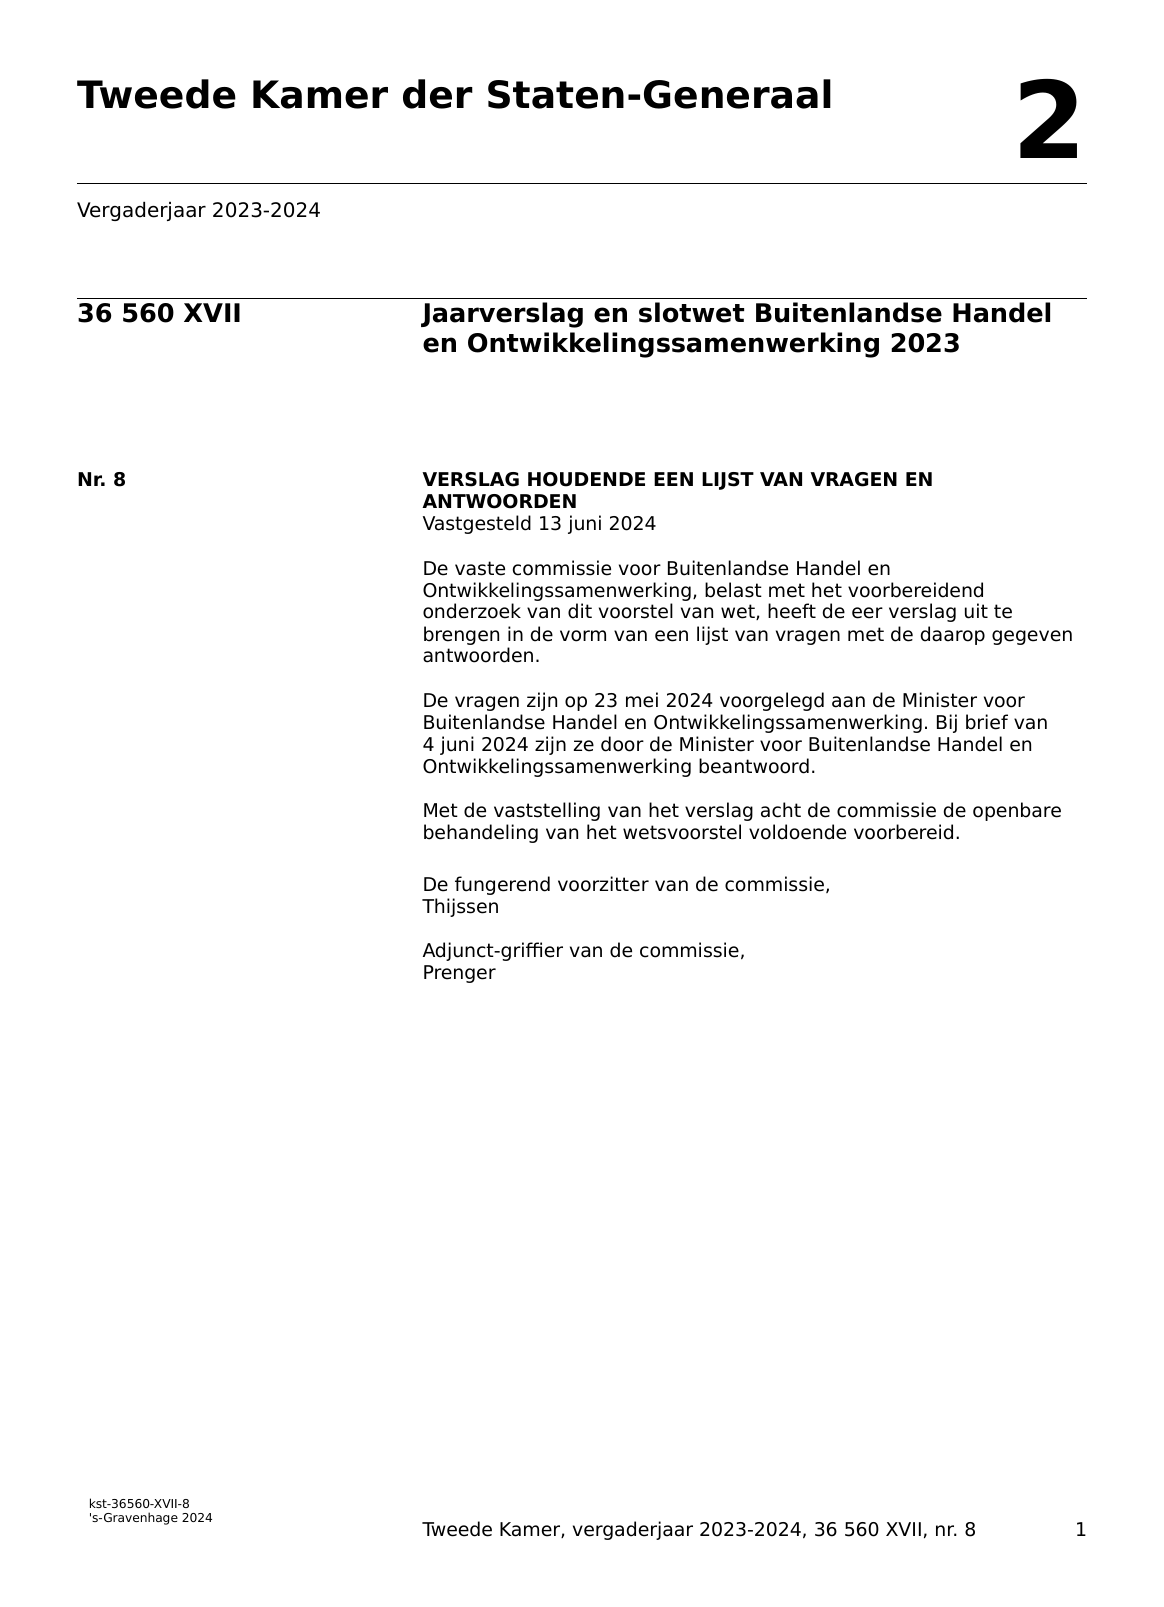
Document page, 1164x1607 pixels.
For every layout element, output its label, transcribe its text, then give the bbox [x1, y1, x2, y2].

text 's-Gravenhage 2024 [88, 1511, 323, 1525]
text De vaste commissie voor Buitenlandse Handel en Ontwikkelingssamenwerking, belast met het voorbereidend onderzoek van dit voorstel van wet, heeft de eer verslag uit te brengen in de vorm van een lijst van vragen met de daarop gegeven antwoorden. [422, 557, 1087, 667]
table_header 2 [886, 59, 1087, 183]
table_cell Vergaderjaar 2023-2024 [77, 184, 1087, 298]
text Adjunct-griffier van de commissie, Prenger [422, 940, 1087, 984]
subtitle 36 560 XVII Jaarverslag en slotwet Buitenlandse Handel en Ontwikkelingssamenwerking 2023 [77, 299, 1087, 358]
text Met de vaststelling van het verslag acht de commissie de openbare behandeling van het wetsvoorstel voldoende voorbereid. [422, 800, 1087, 844]
text Vastgesteld 13 juni 2024 [422, 513, 1087, 535]
text De fungerend voorzitter van de commissie, Thijssen [422, 874, 1087, 918]
text De vragen zijn op 23 mei 2024 voorgelegd aan de Minister voor Buitenlandse Handel en Ontwikkelingssamenwerking. Bij brief van 4 juni 2024 zijn ze door de Minister voor Buitenlandse Handel en Ontwikkelingssamenwerking beantwoord. [422, 689, 1087, 777]
subtitle Nr. 8 VERSLAG HOUDENDE EEN LIJST VAN VRAGEN EN ANTWOORDEN [77, 469, 1087, 513]
text kst-36560-XVII-8 [88, 1497, 323, 1511]
table_header Tweede Kamer der Staten-Generaal [77, 59, 886, 183]
